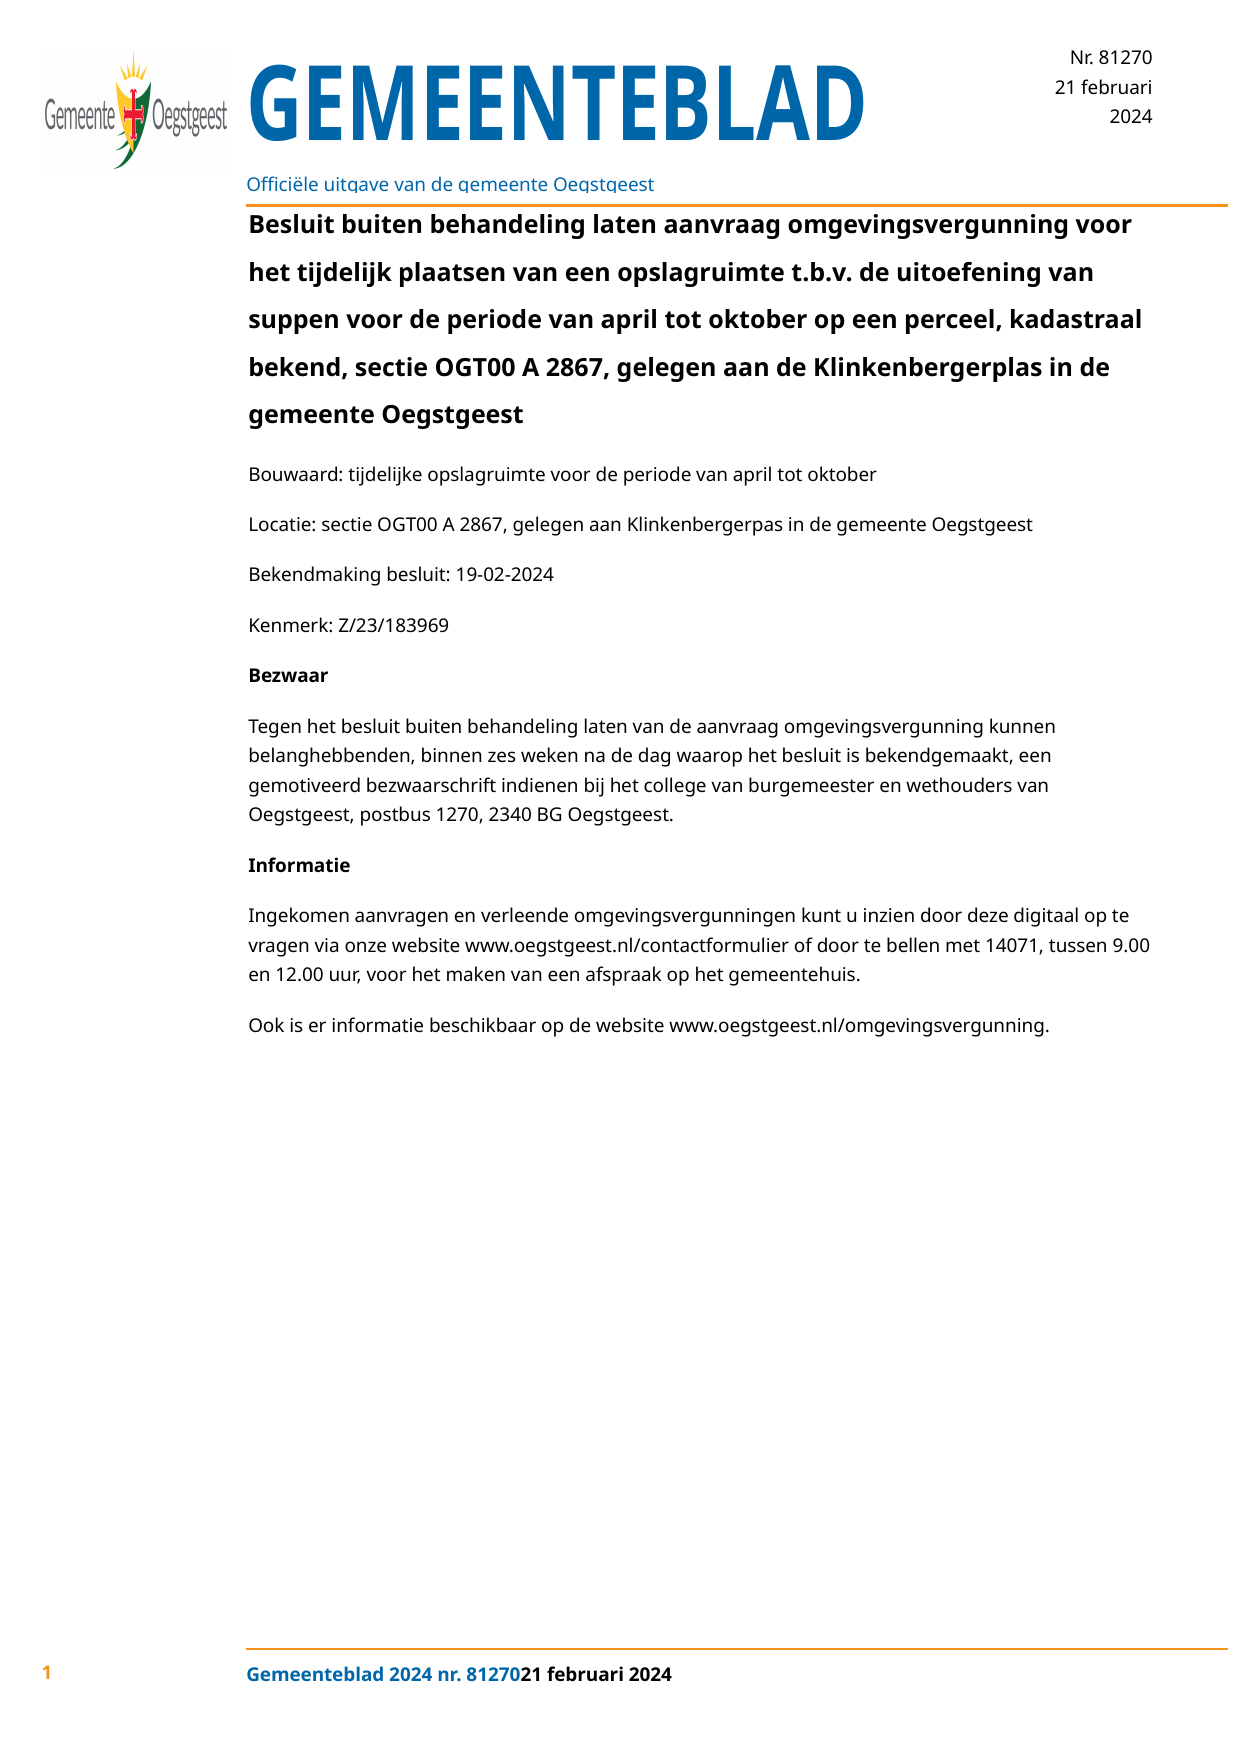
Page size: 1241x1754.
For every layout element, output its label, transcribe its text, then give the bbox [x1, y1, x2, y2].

text Locatie: sectie OGT00 A 2867, gelegen aan Klinkenbergerpas in de gemeente Oegstgeest [248, 511, 1152, 537]
text Ingekomen aanvragen en verleende omgevingsvergunningen kunt u inzien door deze digitaal op te vragen via onze website www.oegstgeest.nl/contactformulier of door te bellen met 14071, tussen 9.00 en 12.00 uur, voor het maken van een afspraak op het gemeentehuis. [248, 902, 1152, 987]
text Ook is er informatie beschikbaar op de website www.oegstgeest.nl/omgevingsvergunning. [248, 1012, 1152, 1038]
text Bezwaar [248, 662, 1152, 688]
text Tegen het besluit buiten behandeling laten van de aanvraag omgevingsvergunning kunnen belanghebbenden, binnen zes weken na de dag waarop het besluit is bekendgemaakt, een gemotiveerd bezwaarschrift indienen bij het college van burgemeester en wethouders van Oegstgeest, postbus 1270, 2340 BG Oegstgeest. [248, 713, 1152, 827]
text Besluit buiten behandeling laten aanvraag omgevingsvergunning voor het tijdelijk plaatsen van een opslagruimte t.b.v. de uitoefening van suppen voor de periode van april tot oktober op een perceel, kadastraal bekend, sectie OGT00 A 2867, gelegen aan de Klinkenbergerplas in de gemeente Oegstgeest [248, 207, 1152, 431]
text Kenmerk: Z/23/183969 [248, 612, 1152, 638]
picture [41, 47, 231, 172]
text Bekendmaking besluit: 19-02-2024 [248, 562, 1152, 587]
text Informatie [248, 852, 1152, 878]
text Bouwaard: tijdelijke opslagruimte voor de periode van april tot oktober [248, 461, 1152, 486]
